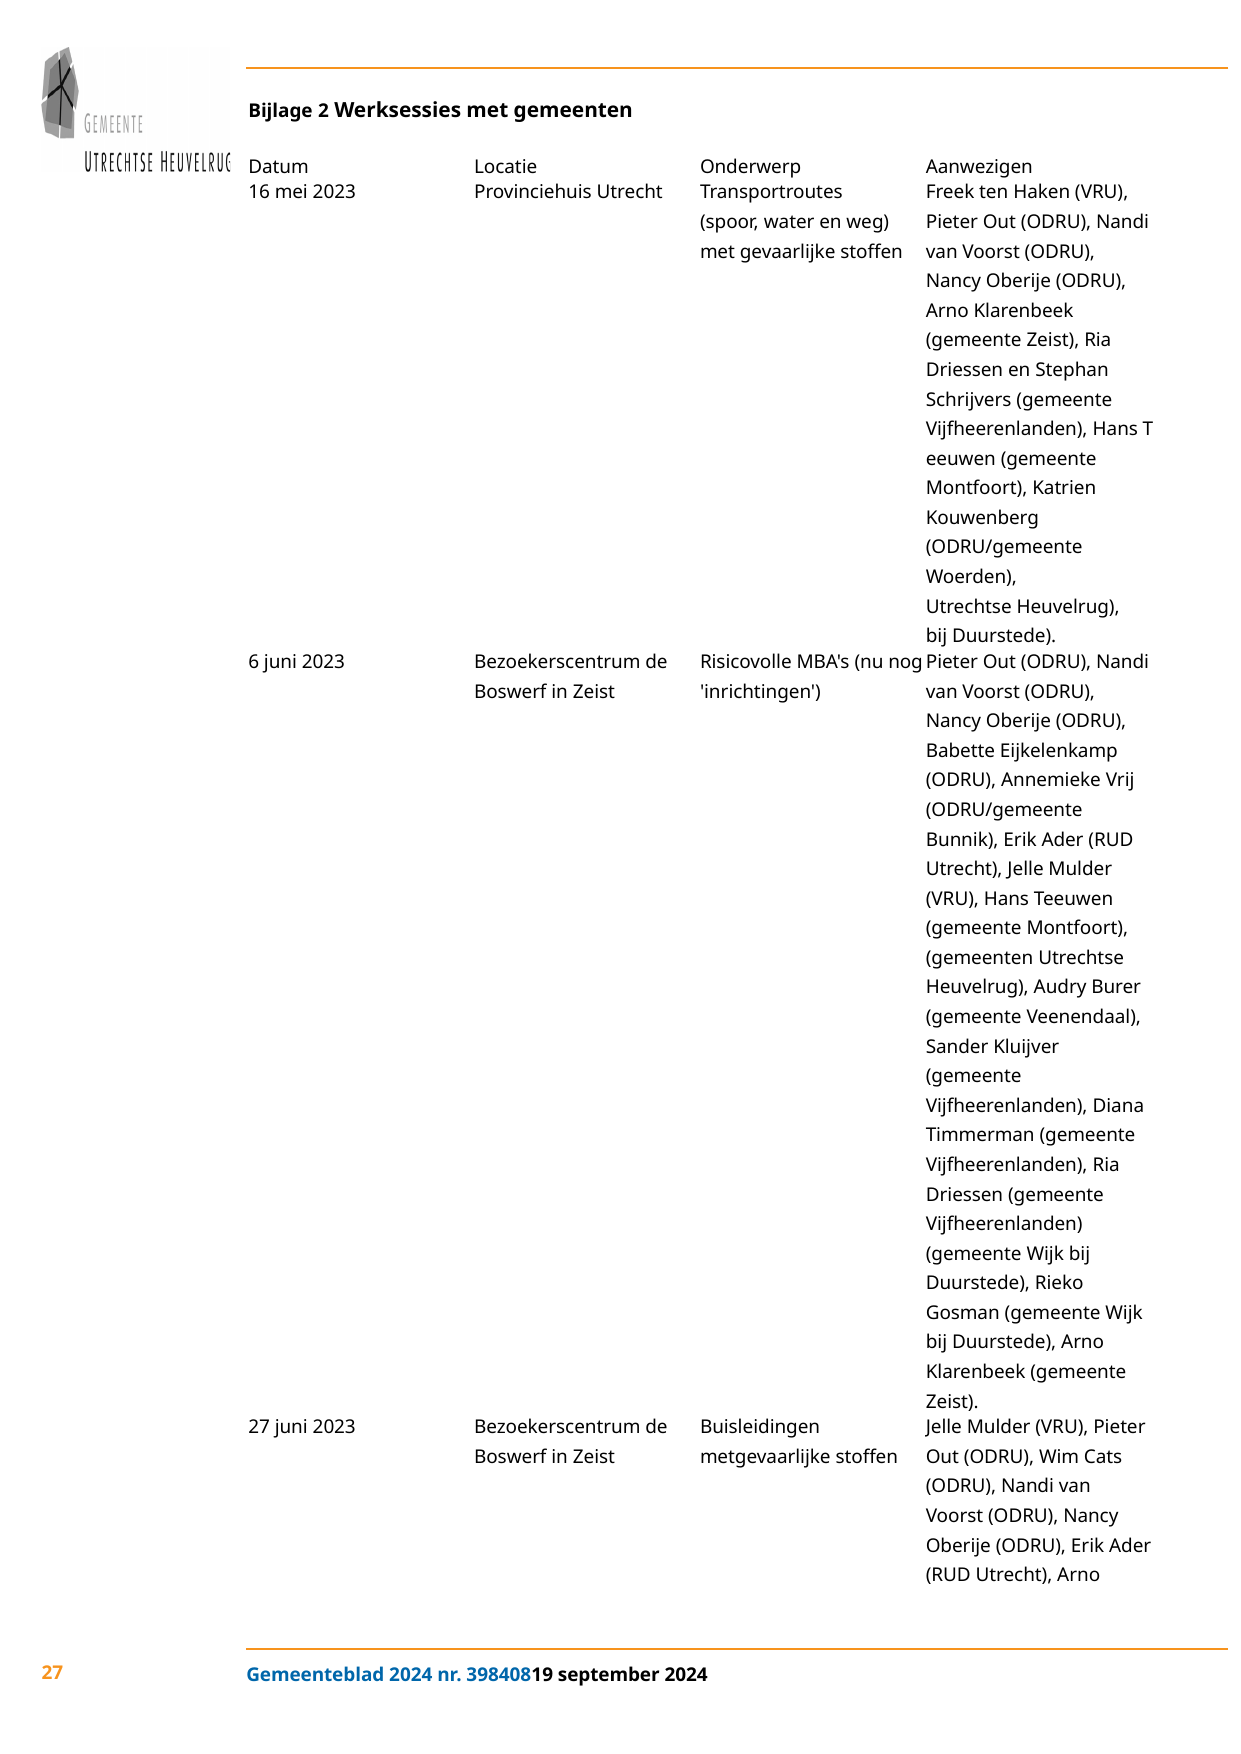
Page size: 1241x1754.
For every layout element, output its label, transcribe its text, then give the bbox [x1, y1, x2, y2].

table_cell Pieter Out (ODRU), Nandi van Voorst (ODRU), Nancy Oberije (ODRU), Babette Eijkelenkamp (ODRU), Annemieke Vrij (ODRU/gemeente Bunnik), Erik Ader (RUD Utrecht), Jelle Mulder (VRU), Hans Teeuwen (gemeente Montfoort), (gemeenten Utrechtse Heuvelrug), Audry Burer (gemeente Veenendaal), Sander Kluijver (gemeente Vijfheerenlanden), Diana Timmerman (gemeente Vijfheerenlanden), Ria Driessen (gemeente Vijfheerenlanden) (gemeente Wijk bij Duurstede), Rieko Gosman (gemeente Wijk bij Duurstede), Arno Klarenbeek (gemeente Zeist). [926, 648, 1152, 1413]
text Bijlage 2 Werksessies met gemeenten [248, 95, 1152, 123]
table_header Locatie [474, 153, 700, 179]
table_cell Bezoekerscentrum de Boswerf in Zeist [474, 648, 700, 1413]
table_cell Transportroutes (spoor, water en weg) met gevaarlijke stoffen [700, 179, 926, 648]
table_cell Jelle Mulder (VRU), Pieter Out (ODRU), Wim Cats (ODRU), Nandi van Voorst (ODRU), Nancy Oberije (ODRU), Erik Ader (RUD Utrecht), Arno [926, 1414, 1152, 1585]
table_header Onderwerp [700, 153, 926, 179]
table_cell Buisleidingen metgevaarlijke stoffen [700, 1414, 926, 1585]
table_cell Freek ten Haken (VRU), Pieter Out (ODRU), Nandi van Voorst (ODRU), Nancy Oberije (ODRU), Arno Klarenbeek (gemeente Zeist), Ria Driessen en Stephan Schrijvers (gemeente Vijfheerenlanden), Hans Teeuwen (gemeente Montfoort), Katrien Kouwenberg (ODRU/gemeente Woerden), Utrechtse Heuvelrug), bij Duurstede). [926, 179, 1152, 648]
table_cell 6 juni 2023 [248, 648, 474, 1413]
table_header Datum [248, 153, 474, 179]
table_cell Bezoekerscentrum de Boswerf in Zeist [474, 1414, 700, 1585]
table_cell 27 juni 2023 [248, 1414, 474, 1585]
table_cell Risicovolle MBA's (nu nog 'inrichtingen') [700, 648, 926, 1413]
table_cell 16 mei 2023 [248, 179, 474, 648]
table_header Aanwezigen [926, 153, 1152, 179]
table_cell Provinciehuis Utrecht [474, 179, 700, 648]
picture [41, 47, 231, 172]
